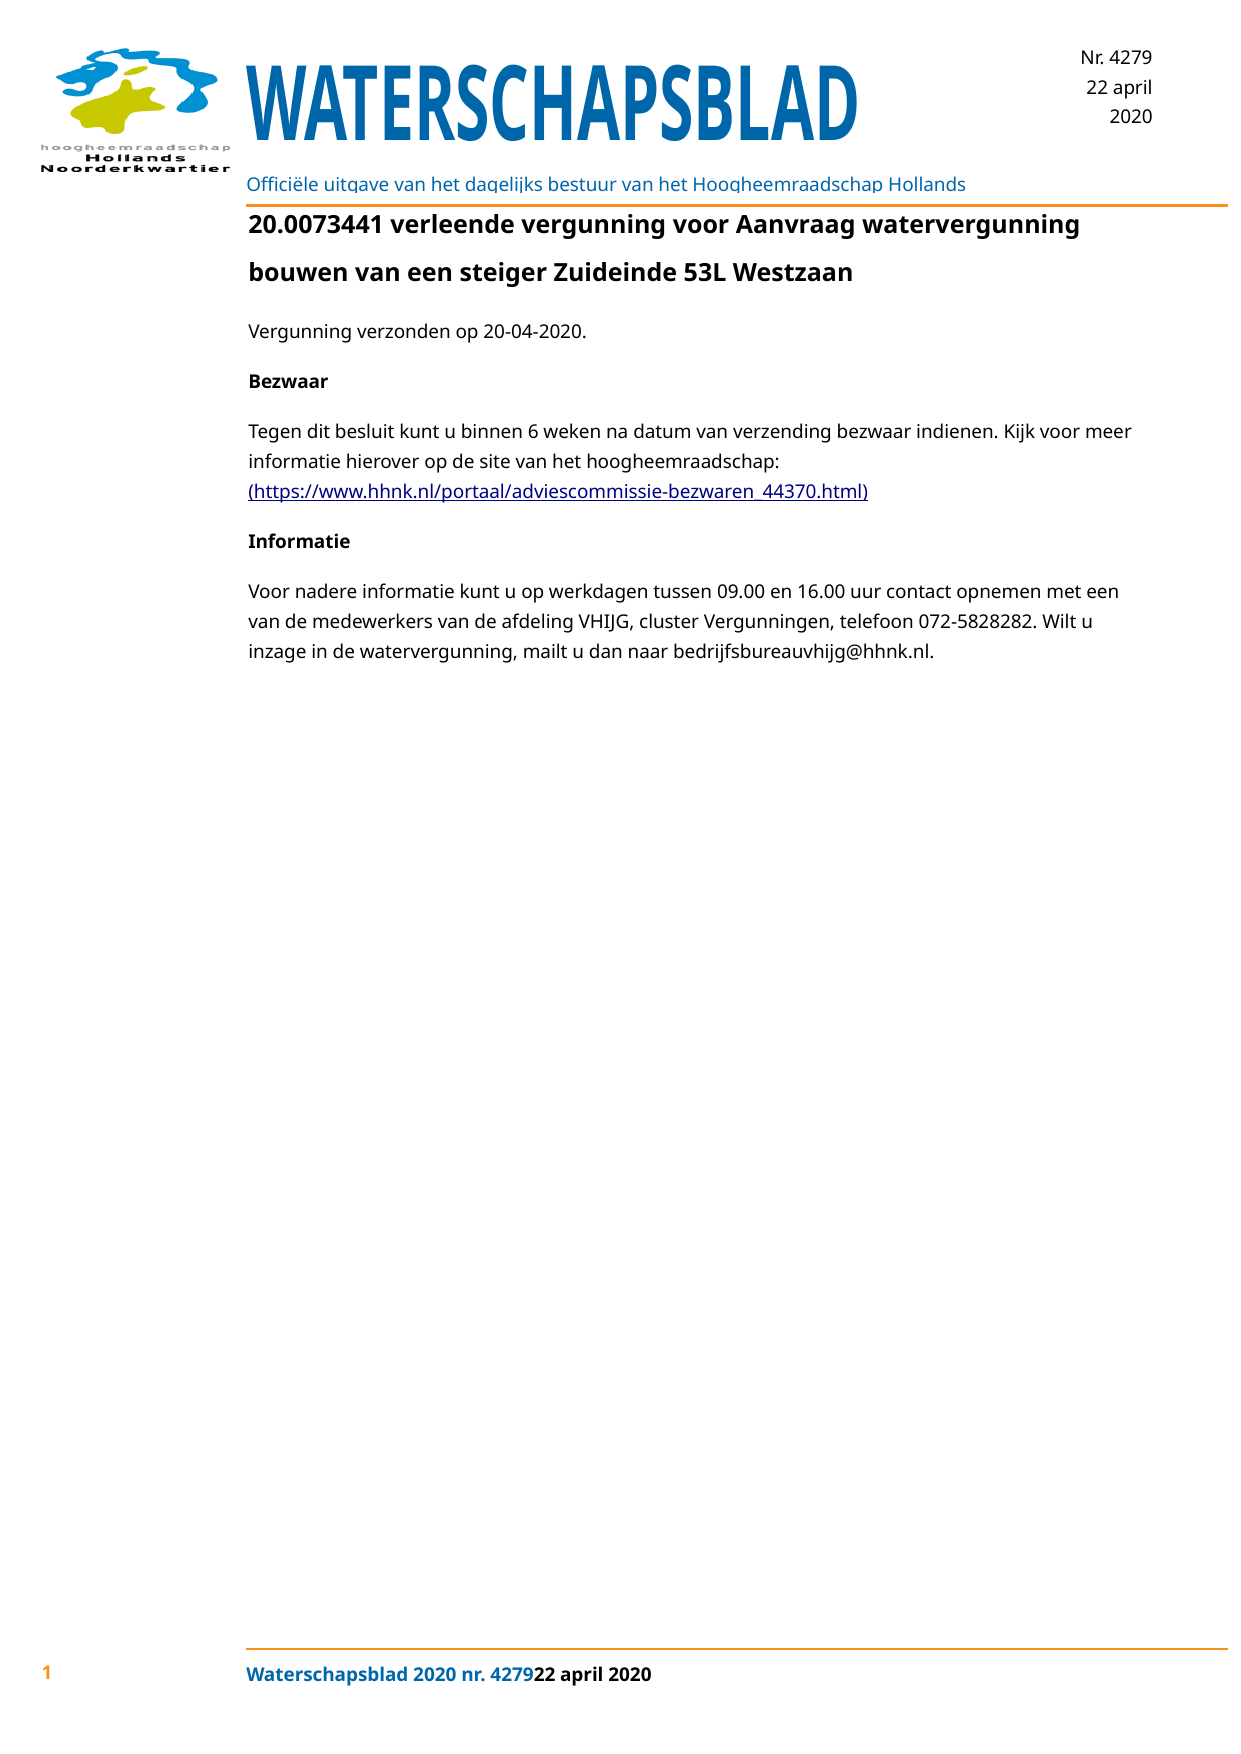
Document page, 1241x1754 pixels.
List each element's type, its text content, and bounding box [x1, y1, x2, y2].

text Informatie [248, 528, 1152, 554]
text Vergunning verzonden op 20-04-2020. [248, 318, 1152, 344]
text Tegen dit besluit kunt u binnen 6 weken na datum van verzending bezwaar indienen. Kijk voor meer informatie hierover op de site van het hoogheemraadschap: (https://www.hhnk.nl/portaal/adviescommissie-bezwaren_44370.html) [248, 419, 1152, 504]
text Voor nadere informatie kunt u op werkdagen tussen 09.00 en 16.00 uur contact opnemen met een van de medewerkers van de afdeling VHIJG, cluster Vergunningen, telefoon 072-5828282. Wilt u inzage in de watervergunning, mailt u dan naar bedrijfsbureauvhijg@hhnk.nl. [248, 579, 1152, 664]
text Bezwaar [248, 368, 1152, 394]
picture [41, 47, 231, 172]
text 20.0073441 verleende vergunning voor Aanvraag watervergunning bouwen van een steiger Zuideinde 53L Westzaan [248, 207, 1152, 288]
